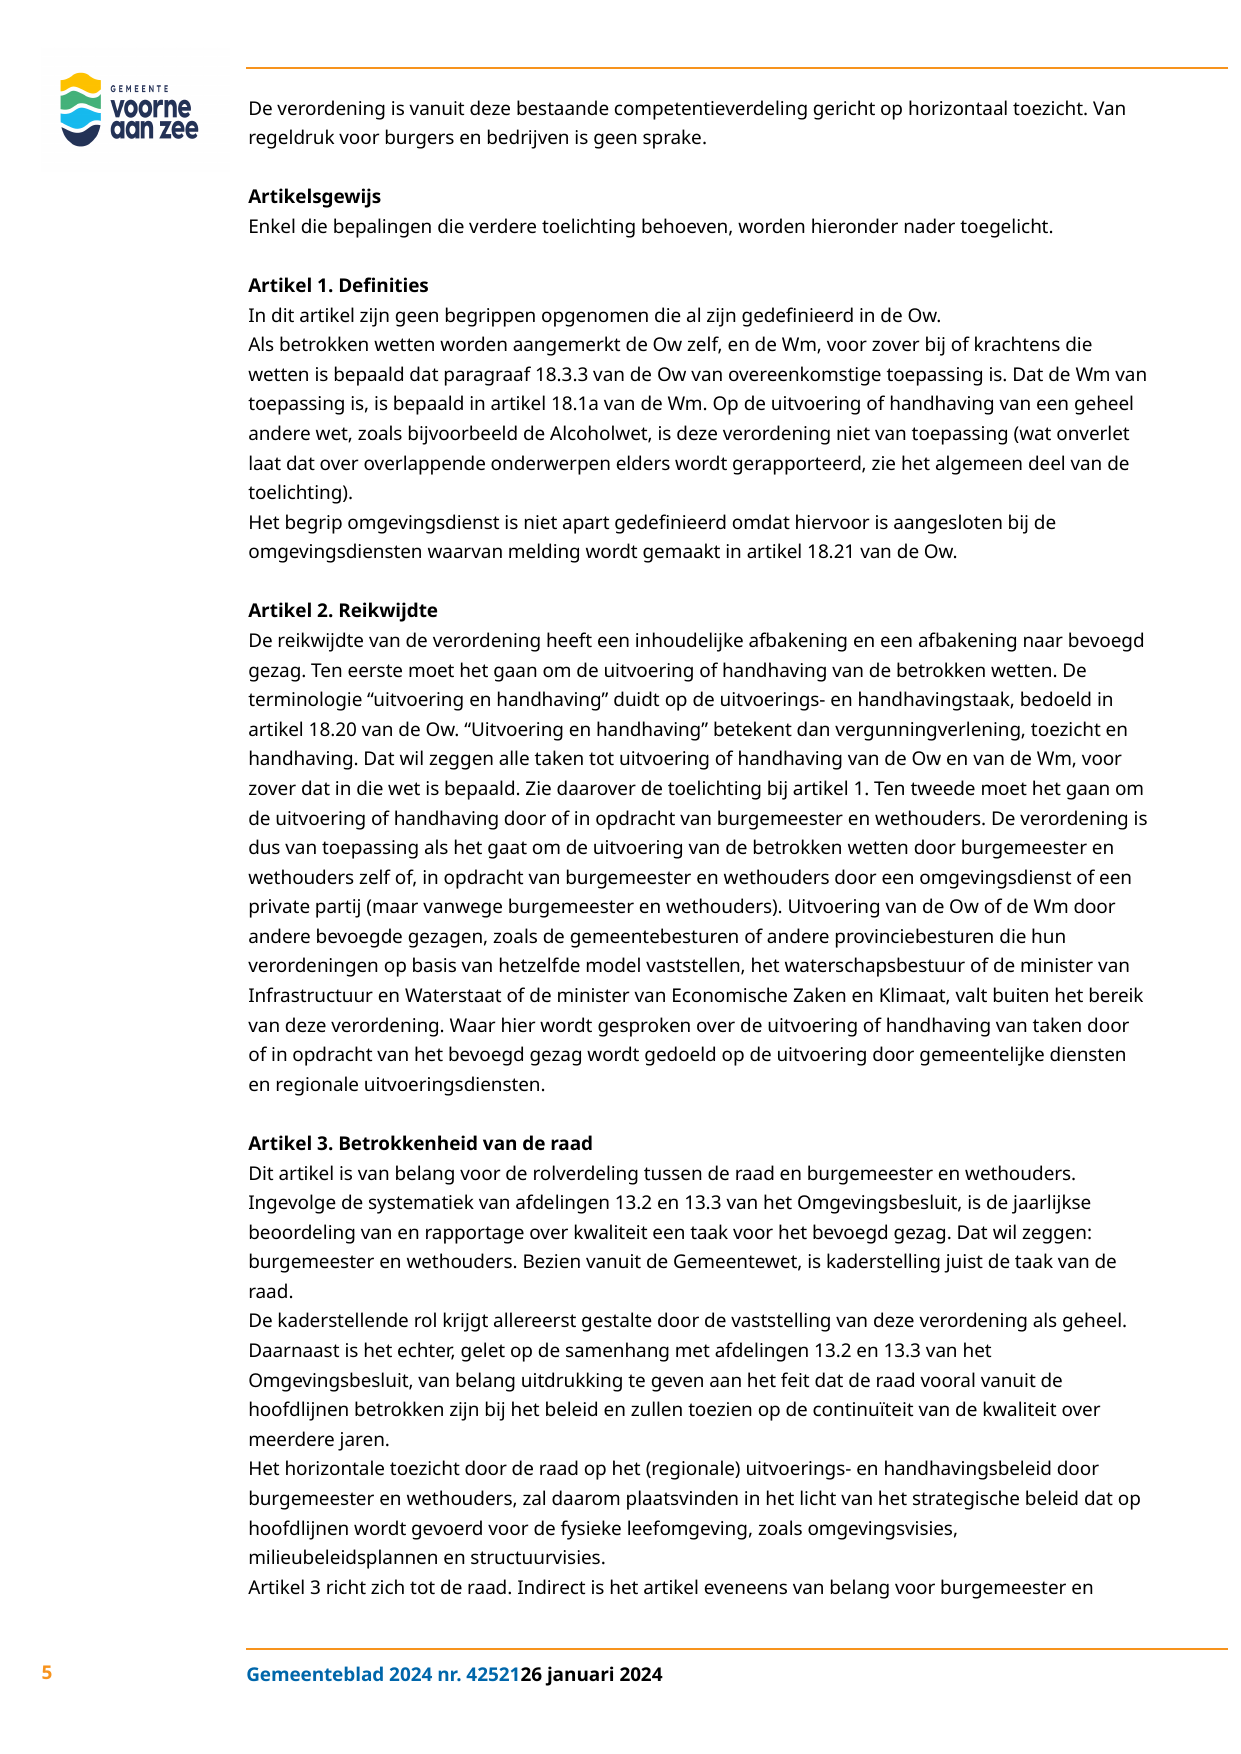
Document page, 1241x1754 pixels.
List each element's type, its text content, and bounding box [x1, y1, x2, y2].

text De verordening is vanuit deze bestaande competentieverdeling gericht op horizontaal toezicht. Van regeldruk voor burgers en bedrijven is geen sprake. [248, 95, 1152, 150]
text Het begrip omgevingsdienst is niet apart gedefinieerd omdat hiervoor is aangesloten bij de omgevingsdiensten waarvan melding wordt gemaakt in artikel 18.21 van de Ow. [248, 509, 1152, 564]
text De reikwijdte van de verordening heeft een inhoudelijke afbakening en een afbakening naar bevoegd gezag. Ten eerste moet het gaan om de uitvoering of handhaving van de betrokken wetten. De terminologie “uitvoering en handhaving” duidt op de uitvoerings- en handhavingstaak, bedoeld in artikel 18.20 van de Ow. “Uitvoering en handhaving” betekent dan vergunningverlening, toezicht en handhaving. Dat wil zeggen alle taken tot uitvoering of handhaving van de Ow en van de Wm, voor zover dat in die wet is bepaald. Zie daarover de toelichting bij artikel 1. Ten tweede moet het gaan om de uitvoering of handhaving door of in opdracht van burgemeester en wethouders. De verordening is dus van toepassing als het gaat om de uitvoering van de betrokken wetten door burgemeester en wethouders zelf of, in opdracht van burgemeester en wethouders door een omgevingsdienst of een private partij (maar vanwege burgemeester en wethouders). Uitvoering van de Ow of de Wm door andere bevoegde gezagen, zoals de gemeentebesturen of andere provinciebesturen die hun verordeningen op basis van hetzelfde model vaststellen, het waterschapsbestuur of de minister van Infrastructuur en Waterstaat of de minister van Economische Zaken en Klimaat, valt buiten het bereik van deze verordening. Waar hier wordt gesproken over de uitvoering of handhaving van taken door of in opdracht van het bevoegd gezag wordt gedoeld op de uitvoering door gemeentelijke diensten en regionale uitvoeringsdiensten. [248, 627, 1152, 1097]
text Het horizontale toezicht door de raad op het (regionale) uitvoerings- en handhavingsbeleid door burgemeester en wethouders, zal daarom plaatsvinden in het licht van het strategische beleid dat op hoofdlijnen wordt gevoerd voor de fysieke leefomgeving, zoals omgevingsvisies, milieubeleidsplannen en structuurvisies. [248, 1456, 1152, 1570]
text Als betrokken wetten worden aangemerkt de Ow zelf, en de Wm, voor zover bij of krachtens die wetten is bepaald dat paragraaf 18.3.3 van de Ow van overeenkomstige toepassing is. Dat de Wm van toepassing is, is bepaald in artikel 18.1a van de Wm. Op de uitvoering of handhaving van een geheel andere wet, zoals bijvoorbeeld de Alcoholwet, is deze verordening niet van toepassing (wat onverlet laat dat over overlappende onderwerpen elders wordt gerapporteerd, zie het algemeen deel van de toelichting). [248, 331, 1152, 505]
picture [41, 47, 231, 172]
text Artikel 3 richt zich tot de raad. Indirect is het artikel eveneens van belang voor burgemeester en [248, 1574, 1152, 1600]
text Artikelsgewijs [248, 183, 1152, 209]
text Artikel 2. Reikwijdte [248, 598, 1152, 623]
text Artikel 3. Betrokkenheid van de raad [248, 1130, 1152, 1156]
text De kaderstellende rol krijgt allereerst gestalte door de vaststelling van deze verordening als geheel. Daarnaast is het echter, gelet op de samenhang met afdelingen 13.2 en 13.3 van het Omgevingsbesluit, van belang uitdrukking te geven aan het feit dat de raad vooral vanuit de hoofdlijnen betrokken zijn bij het beleid en zullen toezien op de continuïteit van de kwaliteit over meerdere jaren. [248, 1308, 1152, 1452]
text In dit artikel zijn geen begrippen opgenomen die al zijn gedefinieerd in de Ow. [248, 302, 1152, 328]
text Enkel die bepalingen die verdere toelichting behoeven, worden hieronder nader toegelicht. [248, 213, 1152, 239]
text Dit artikel is van belang voor de rolverdeling tussen de raad en burgemeester en wethouders. Ingevolge de systematiek van afdelingen 13.2 en 13.3 van het Omgevingsbesluit, is de jaarlijkse beoordeling van en rapportage over kwaliteit een taak voor het bevoegd gezag. Dat wil zeggen: burgemeester en wethouders. Bezien vanuit de Gemeentewet, is kaderstelling juist de taak van de raad. [248, 1160, 1152, 1304]
text Artikel 1. Definities [248, 272, 1152, 298]
